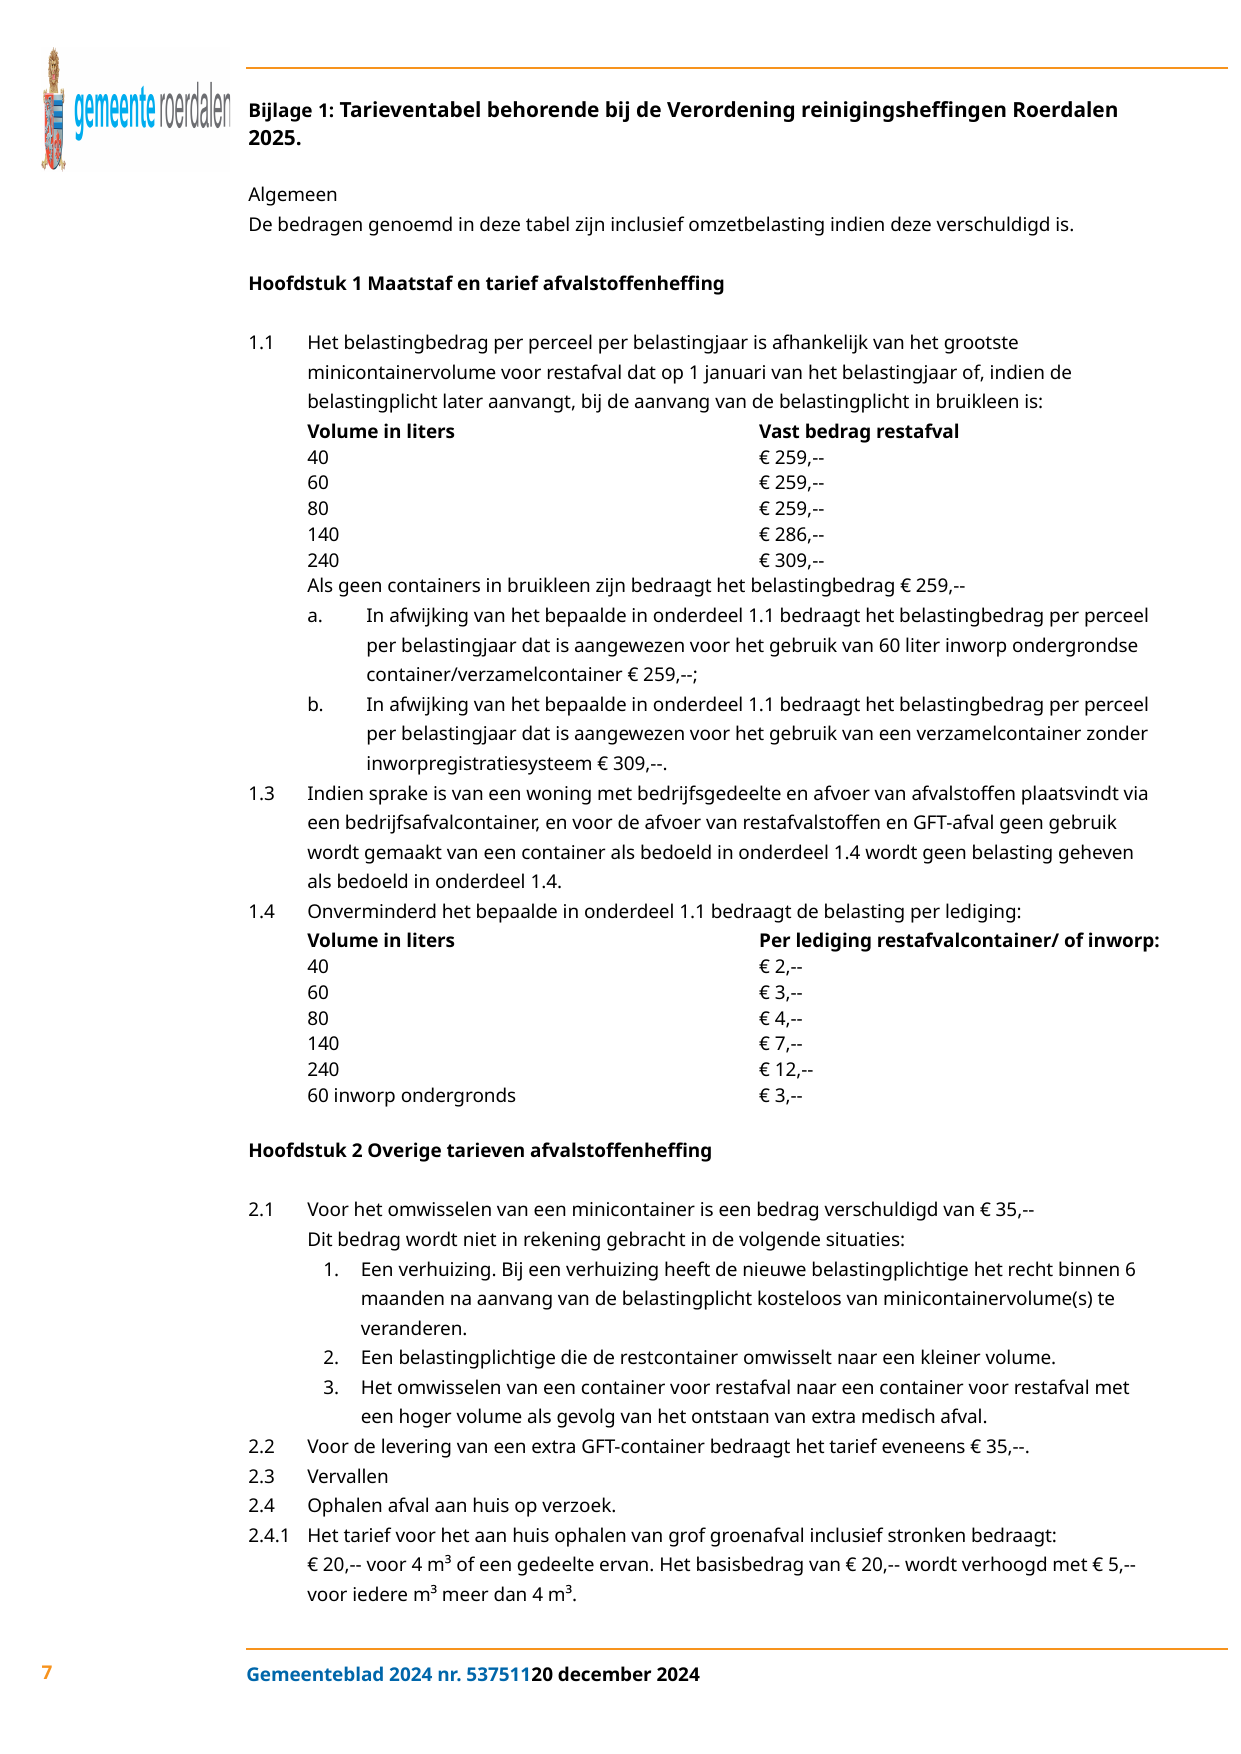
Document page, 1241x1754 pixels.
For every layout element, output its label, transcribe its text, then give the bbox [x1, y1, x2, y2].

list Voor het omwisselen van een minicontainer is een bedrag verschuldigd van € 35,-- [248, 1197, 1152, 1222]
table_cell € 286,-- [759, 521, 1211, 547]
table_cell € 309,-- [759, 547, 1211, 572]
table_cell € 7,-- [759, 1031, 1211, 1056]
table_cell € 259,-- [759, 470, 1211, 495]
list Dit bedrag wordt niet in rekening gebracht in de volgende situaties: [248, 1226, 1152, 1252]
list Onverminderd het bepaalde in onderdeel 1.1 bedraagt de belasting per lediging: [248, 898, 1152, 924]
table_cell 60 [307, 470, 759, 495]
table_cell 60 inworp ondergronds [307, 1082, 759, 1108]
table_cell 40 [307, 954, 759, 979]
table_cell € 259,-- [759, 495, 1211, 521]
list Een verhuizing. Bij een verhuizing heeft de nieuwe belastingplichtige het recht binnen 6 maanden na aanvang van de belastingplicht kosteloos van minicontainervolume(s) te veranderen. [323, 1256, 1152, 1341]
list Indien sprake is van een woning met bedrijfsgedeelte en afvoer van afvalstoffen plaatsvindt via een bedrijfsafvalcontainer, en voor de afvoer van restafvalstoffen en GFT-afval geen gebruik wordt gemaakt van een container als bedoeld in onderdeel 1.4 wordt geen belasting geheven als bedoeld in onderdeel 1.4. [248, 780, 1152, 894]
list Het omwisselen van een container voor restafval naar een container voor restafval met een hoger volume als gevolg van het ontstaan van extra medisch afval. [323, 1374, 1152, 1429]
table_cell 140 [307, 521, 759, 547]
text Algemeen [248, 181, 1152, 207]
list Voor de levering van een extra GFT-container bedraagt het tarief eveneens € 35,--. [248, 1433, 1152, 1459]
table_cell 240 [307, 1056, 759, 1082]
table_cell 80 [307, 495, 759, 521]
table_header Vast bedrag restafval [759, 418, 1211, 444]
list Vervallen [248, 1463, 1152, 1489]
table_cell € 3,-- [759, 979, 1211, 1005]
table_cell € 3,-- [759, 1082, 1211, 1108]
list In afwijking van het bepaalde in onderdeel 1.1 bedraagt het belastingbedrag per perceel per belastingjaar dat is aangewezen voor het gebruik van een verzamelcontainer zonder inworpregistratiesysteem € 309,--. [307, 691, 1152, 776]
picture [41, 47, 231, 172]
text Hoofdstuk 2 Overige tarieven afvalstoffenheffing [248, 1137, 1152, 1163]
table_cell € 4,-- [759, 1005, 1211, 1031]
table_cell € 259,-- [759, 444, 1211, 469]
list Als geen containers in bruikleen zijn bedraagt het belastingbedrag € 259,-- [248, 573, 1152, 598]
text Bijlage 1: Tarieventabel behorende bij de Verordening reinigingsheffingen Roerdalen 2025. [248, 95, 1152, 152]
list In afwijking van het bepaalde in onderdeel 1.1 bedraagt het belastingbedrag per perceel per belastingjaar dat is aangewezen voor het gebruik van 60 liter inworp ondergrondse container/verzamelcontainer € 259,--; [307, 602, 1152, 687]
list € 20,-- voor 4 m³ of een gedeelte ervan. Het basisbedrag van € 20,-- wordt verhoogd met € 5,-- voor iedere m³ meer dan 4 m³. [248, 1552, 1152, 1607]
table_cell € 2,-- [759, 954, 1211, 979]
list Een belastingplichtige die de restcontainer omwisselt naar een kleiner volume. [323, 1344, 1152, 1370]
text Hoofdstuk 1 Maatstaf en tarief afvalstoffenheffing [248, 270, 1152, 296]
table_header Volume in liters [307, 928, 759, 953]
text De bedragen genoemd in deze tabel zijn inclusief omzetbelasting indien deze verschuldigd is. [248, 211, 1152, 237]
table_cell 140 [307, 1031, 759, 1056]
table_cell 80 [307, 1005, 759, 1031]
table_header Volume in liters [307, 418, 759, 444]
table_cell 240 [307, 547, 759, 572]
table_cell 40 [307, 444, 759, 469]
list Ophalen afval aan huis op verzoek. [248, 1492, 1152, 1518]
list Het tarief voor het aan huis ophalen van grof groenafval inclusief stronken bedraagt: [248, 1522, 1152, 1548]
table_cell € 12,-- [759, 1056, 1211, 1082]
table_header Per lediging restafvalcontainer/ of inworp: [759, 928, 1211, 953]
list Het belastingbedrag per perceel per belastingjaar is afhankelijk van het grootste minicontainervolume voor restafval dat op 1 januari van het belastingjaar of, indien de belastingplicht later aanvangt, bij de aanvang van de belastingplicht in bruikleen is: [248, 329, 1152, 414]
table_cell 60 [307, 979, 759, 1005]
